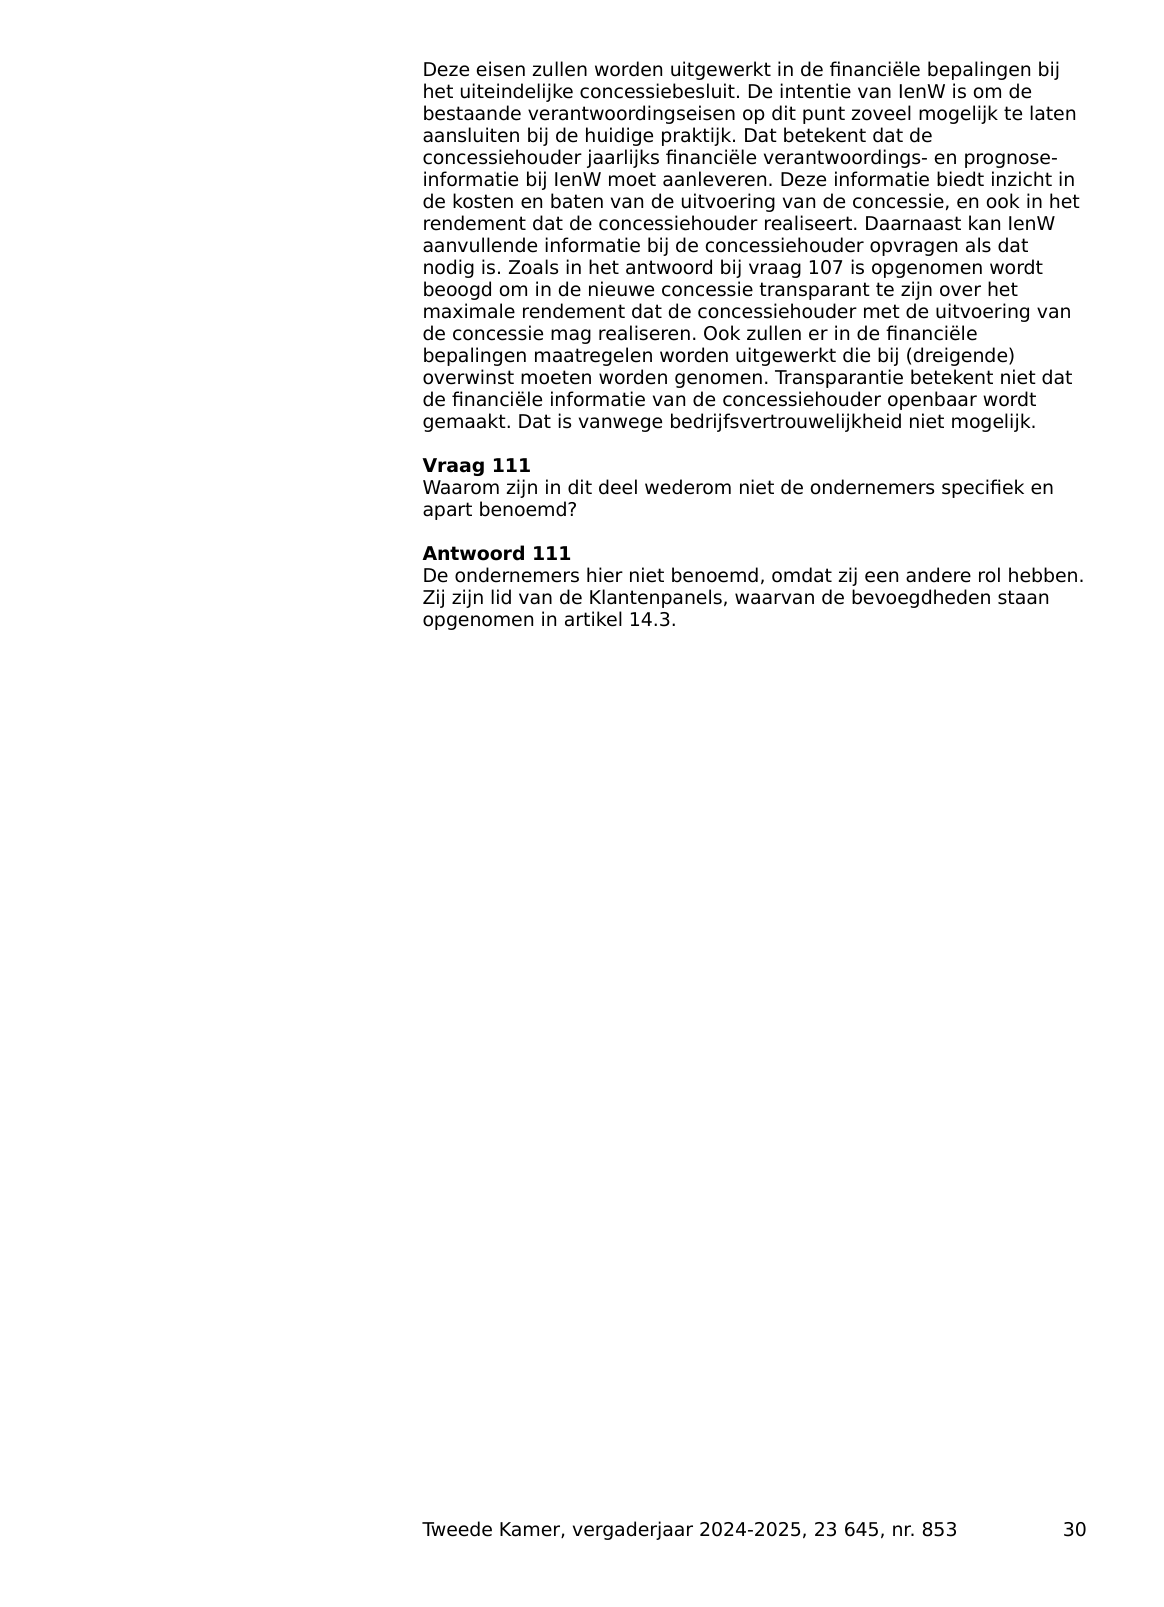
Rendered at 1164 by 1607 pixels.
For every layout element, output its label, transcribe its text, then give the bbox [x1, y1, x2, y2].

text Deze eisen zullen worden uitgewerkt in de financiële bepalingen bij het uiteindelijke concessiebesluit. De intentie van IenW is om de bestaande verantwoordingseisen op dit punt zoveel mogelijk te laten aansluiten bij de huidige praktijk. Dat betekent dat de concessiehouder jaarlijks financiële verantwoordings- en prognose-informatie bij IenW moet aanleveren. Deze informatie biedt inzicht in de kosten en baten van de uitvoering van de concessie, en ook in het rendement dat de concessiehouder realiseert. Daarnaast kan IenW aanvullende informatie bij de concessiehouder opvragen als dat nodig is. Zoals in het antwoord bij vraag 107 is opgenomen wordt beoogd om in de nieuwe concessie transparant te zijn over het maximale rendement dat de concessiehouder met de uitvoering van de concessie mag realiseren. Ook zullen er in de financiële bepalingen maatregelen worden uitgewerkt die bij (dreigende) overwinst moeten worden genomen. Transparantie betekent niet dat de financiële informatie van de concessiehouder openbaar wordt gemaakt. Dat is vanwege bedrijfsvertrouwelijkheid niet mogelijk. [422, 59, 1087, 433]
text Antwoord 111 [422, 543, 1087, 565]
text Waarom zijn in dit deel wederom niet de ondernemers specifiek en apart benoemd? [422, 477, 1087, 521]
text Vraag 111 [422, 455, 1087, 477]
text De ondernemers hier niet benoemd, omdat zij een andere rol hebben. Zij zijn lid van de Klantenpanels, waarvan de bevoegdheden staan opgenomen in artikel 14.3. [422, 565, 1087, 631]
